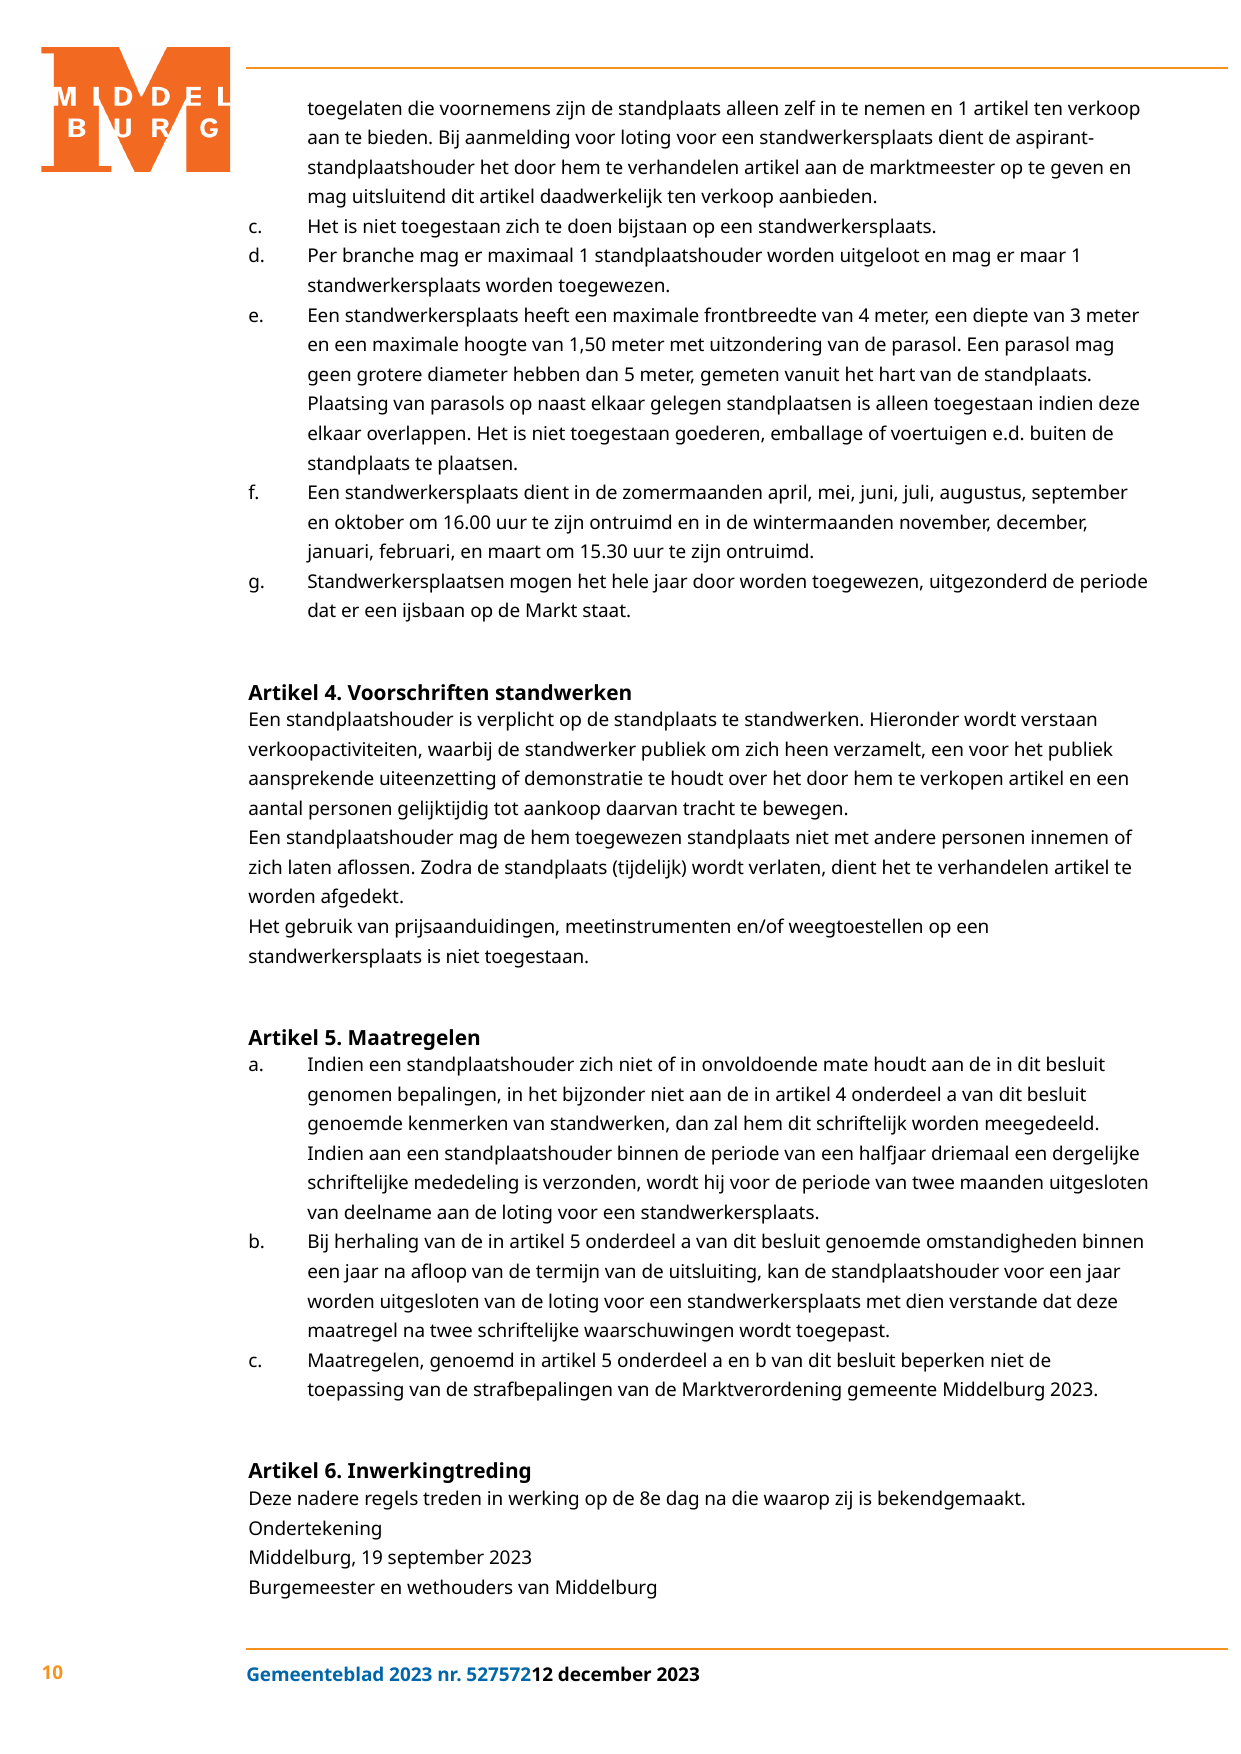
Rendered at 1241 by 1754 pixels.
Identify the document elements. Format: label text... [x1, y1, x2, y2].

list Een standwerkersplaats heeft een maximale frontbreedte van 4 meter, een diepte van 3 meter en een maximale hoogte van 1,50 meter met uitzondering van de parasol. Een parasol mag geen grotere diameter hebben dan 5 meter, gemeten vanuit het hart van de standplaats. Plaatsing van parasols op naast elkaar gelegen standplaatsen is alleen toegestaan indien deze elkaar overlappen. Het is niet toegestaan goederen, emballage of voertuigen e.d. buiten de standplaats te plaatsen. [248, 302, 1152, 476]
text Middelburg, 19 september 2023 [248, 1544, 1152, 1570]
text Artikel 4. Voorschriften standwerken [248, 678, 1152, 706]
text Een standplaatshouder mag de hem toegewezen standplaats niet met andere personen innemen of zich laten aflossen. Zodra de standplaats (tijdelijk) wordt verlaten, dient het te verhandelen artikel te worden afgedekt. [248, 824, 1152, 909]
list toegelaten die voornemens zijn de standplaats alleen zelf in te nemen en 1 artikel ten verkoop aan te bieden. Bij aanmelding voor loting voor een standwerkersplaats dient de aspirant-standplaatshouder het door hem te verhandelen artikel aan de marktmeester op te geven en mag uitsluitend dit artikel daadwerkelijk ten verkoop aanbieden. [248, 95, 1152, 209]
text Ondertekening [248, 1515, 1152, 1540]
list Per branche mag er maximaal 1 standplaatshouder worden uitgeloot en mag er maar 1 standwerkersplaats worden toegewezen. [248, 243, 1152, 298]
list Het is niet toegestaan zich te doen bijstaan op een standwerkersplaats. [248, 213, 1152, 239]
text Deze nadere regels treden in werking op de 8e dag na die waarop zij is bekendgemaakt. [248, 1485, 1152, 1511]
text Artikel 5. Maatregelen [248, 1023, 1152, 1051]
list Standwerkersplaatsen mogen het hele jaar door worden toegewezen, uitgezonderd de periode dat er een ijsbaan op de Markt staat. [248, 568, 1152, 623]
list Maatregelen, genoemd in artikel 5 onderdeel a en b van dit besluit beperken niet de toepassing van de strafbepalingen van de Marktverordening gemeente Middelburg 2023. [248, 1347, 1152, 1402]
list Bij herhaling van de in artikel 5 onderdeel a van dit besluit genoemde omstandigheden binnen een jaar na afloop van de termijn van de uitsluiting, kan de standplaatshouder voor een jaar worden uitgesloten van de loting voor een standwerkersplaats met dien verstande dat deze maatregel na twee schriftelijke waarschuwingen wordt toegepast. [248, 1229, 1152, 1343]
text Een standplaatshouder is verplicht op de standplaats te standwerken. Hieronder wordt verstaan verkoopactiviteiten, waarbij de standwerker publiek om zich heen verzamelt, een voor het publiek aansprekende uiteenzetting of demonstratie te houdt over het door hem te verkopen artikel en een aantal personen gelijktijdig tot aankoop daarvan tracht te bewegen. [248, 706, 1152, 821]
text Burgemeester en wethouders van Middelburg [248, 1574, 1152, 1599]
picture [41, 47, 231, 172]
text Artikel 6. Inwerkingtreding [248, 1457, 1152, 1485]
list Indien een standplaatshouder zich niet of in onvoldoende mate houdt aan de in dit besluit genomen bepalingen, in het bijzonder niet aan de in artikel 4 onderdeel a van dit besluit genoemde kenmerken van standwerken, dan zal hem dit schriftelijk worden meegedeeld. Indien aan een standplaatshouder binnen de periode van een halfjaar driemaal een dergelijke schriftelijke mededeling is verzonden, wordt hij voor de periode van twee maanden uitgesloten van deelname aan de loting voor een standwerkersplaats. [248, 1051, 1152, 1225]
list Een standwerkersplaats dient in de zomermaanden april, mei, juni, juli, augustus, september en oktober om 16.00 uur te zijn ontruimd en in de wintermaanden november, december, januari, februari, en maart om 15.30 uur te zijn ontruimd. [248, 479, 1152, 564]
text Het gebruik van prijsaanduidingen, meetinstrumenten en/of weegtoestellen op een standwerkersplaats is niet toegestaan. [248, 913, 1152, 968]
